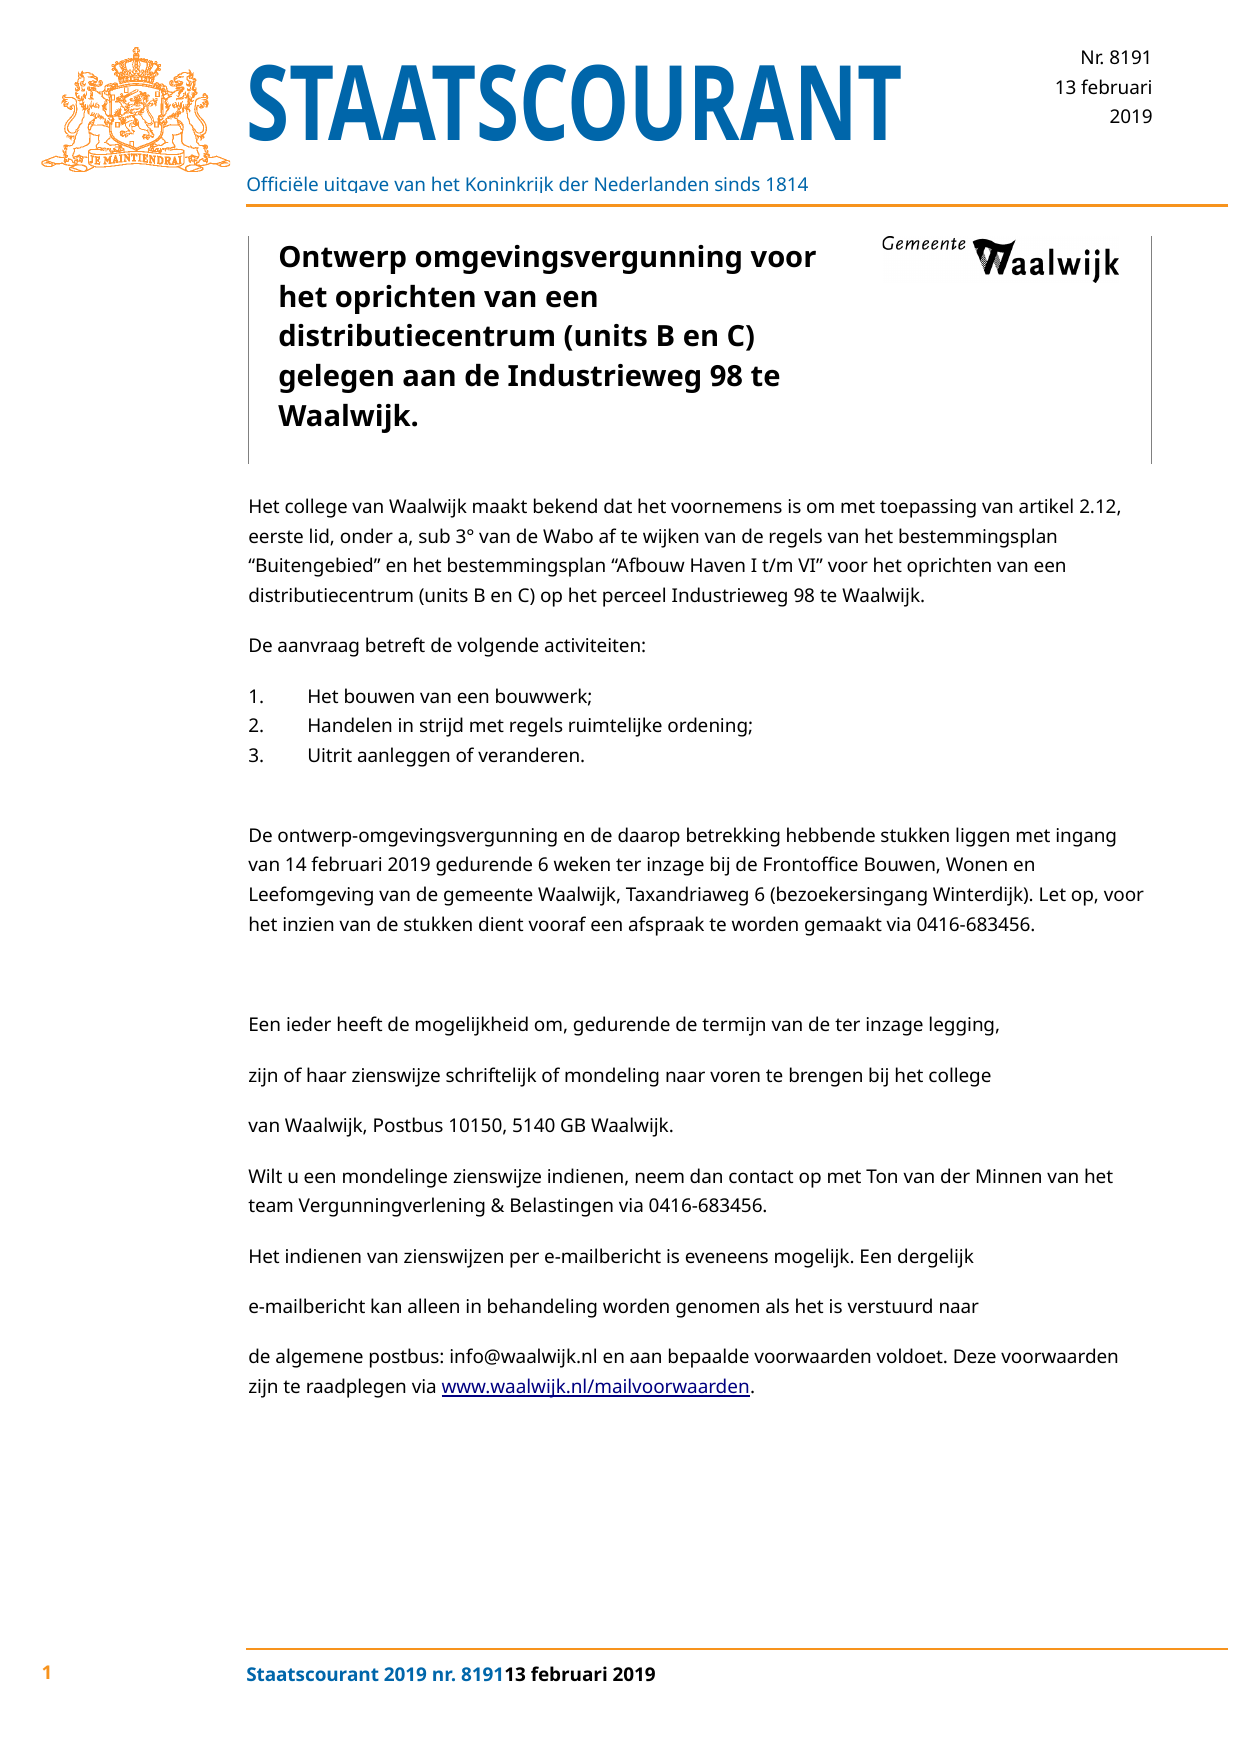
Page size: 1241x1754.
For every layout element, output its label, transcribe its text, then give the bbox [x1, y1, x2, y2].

text e-mailbericht kan alleen in behandeling worden genomen als het is verstuurd naar [248, 1293, 1152, 1319]
list Het bouwen van een bouwwerk; [248, 683, 1152, 709]
list Handelen in strijd met regels ruimtelijke ordening; [248, 712, 1152, 738]
list Uitrit aanleggen of veranderen. [248, 742, 1152, 768]
text De ontwerp-omgevingsvergunning en de daarop betrekking hebbende stukken liggen met ingang van 14 februari 2019 gedurende 6 weken ter inzage bij de Frontoffice Bouwen, Wonen en Leefomgeving van de gemeente Waalwijk, Taxandriaweg 6 (bezoekersingang Winterdijk). Let op, voor het inzien van de stukken dient vooraf een afspraak te worden gemaakt via 0416-683456. [248, 822, 1152, 937]
text van Waalwijk, Postbus 10150, 5140 GB Waalwijk. [248, 1112, 1152, 1138]
text Het college van Waalwijk maakt bekend dat het voornemens is om met toepassing van artikel 2.12, eerste lid, onder a, sub 3° van de Wabo af te wijken van de regels van het bestemmingsplan “Buitengebied” en het bestemmingsplan “Afbouw Haven I t/m VI” voor het oprichten van een distributiecentrum (units B en C) op het perceel Industrieweg 98 te Waalwijk. [248, 493, 1152, 608]
text de algemene postbus: info@waalwijk.nl en aan bepaalde voorwaarden voldoet. Deze voorwaarden zijn te raadplegen via www.waalwijk.nl/mailvoorwaarden. [248, 1344, 1152, 1399]
table_header [850, 236, 1151, 464]
text Wilt u een mondelinge zienswijze indienen, neem dan contact op met Ton van der Minnen van het team Vergunningverlening & Belastingen via 0416-683456. [248, 1163, 1152, 1218]
table_header Ontwerp omgevingsvergunning voor het oprichten van een distributiecentrum (units B en C) gelegen aan de Industrieweg 98 te Waalwijk. [249, 236, 850, 464]
text Het indienen van zienswijzen per e-mailbericht is eveneens mogelijk. Een dergelijk [248, 1243, 1152, 1269]
text zijn of haar zienswijze schriftelijk of mondeling naar voren te brengen bij het college [248, 1062, 1152, 1088]
text Een ieder heeft de mogelijkheid om, gedurende de termijn van de ter inzage legging, [248, 1012, 1152, 1037]
text De aanvraag betreft de volgende activiteiten: [248, 632, 1152, 658]
picture [882, 236, 1119, 283]
picture [41, 47, 231, 172]
